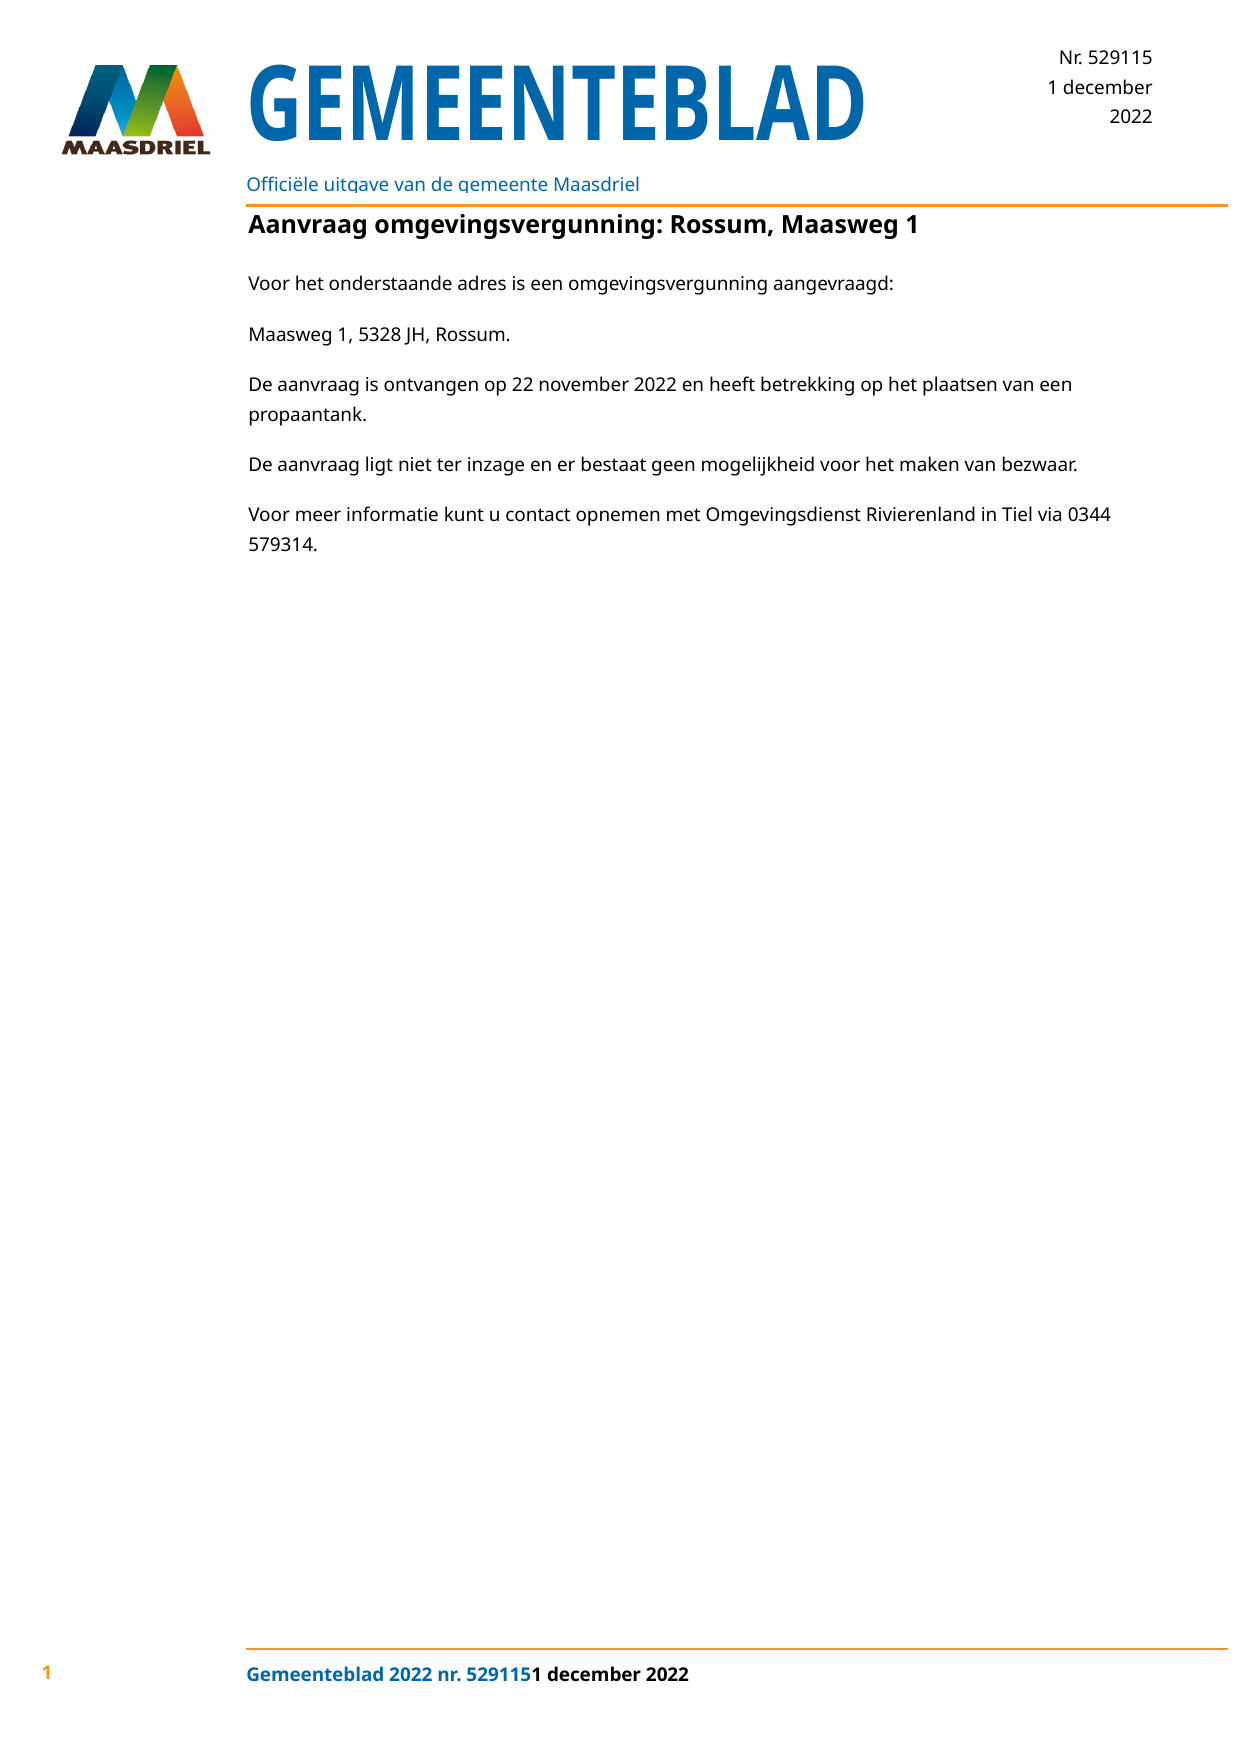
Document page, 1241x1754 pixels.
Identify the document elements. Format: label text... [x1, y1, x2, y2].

text Voor het onderstaande adres is een omgevingsvergunning aangevraagd: [248, 270, 1152, 296]
text De aanvraag is ontvangen op 22 november 2022 en heeft betrekking op het plaatsen van een propaantank. [248, 371, 1152, 426]
picture [41, 47, 231, 172]
text Maasweg 1, 5328 JH, Rossum. [248, 321, 1152, 346]
text De aanvraag ligt niet ter inzage en er bestaat geen mogelijkheid voor het maken van bezwaar. [248, 451, 1152, 477]
text Aanvraag omgevingsvergunning: Rossum, Maasweg 1 [248, 207, 1152, 241]
text Voor meer informatie kunt u contact opnemen met Omgevingsdienst Rivierenland in Tiel via 0344 579314. [248, 502, 1152, 557]
